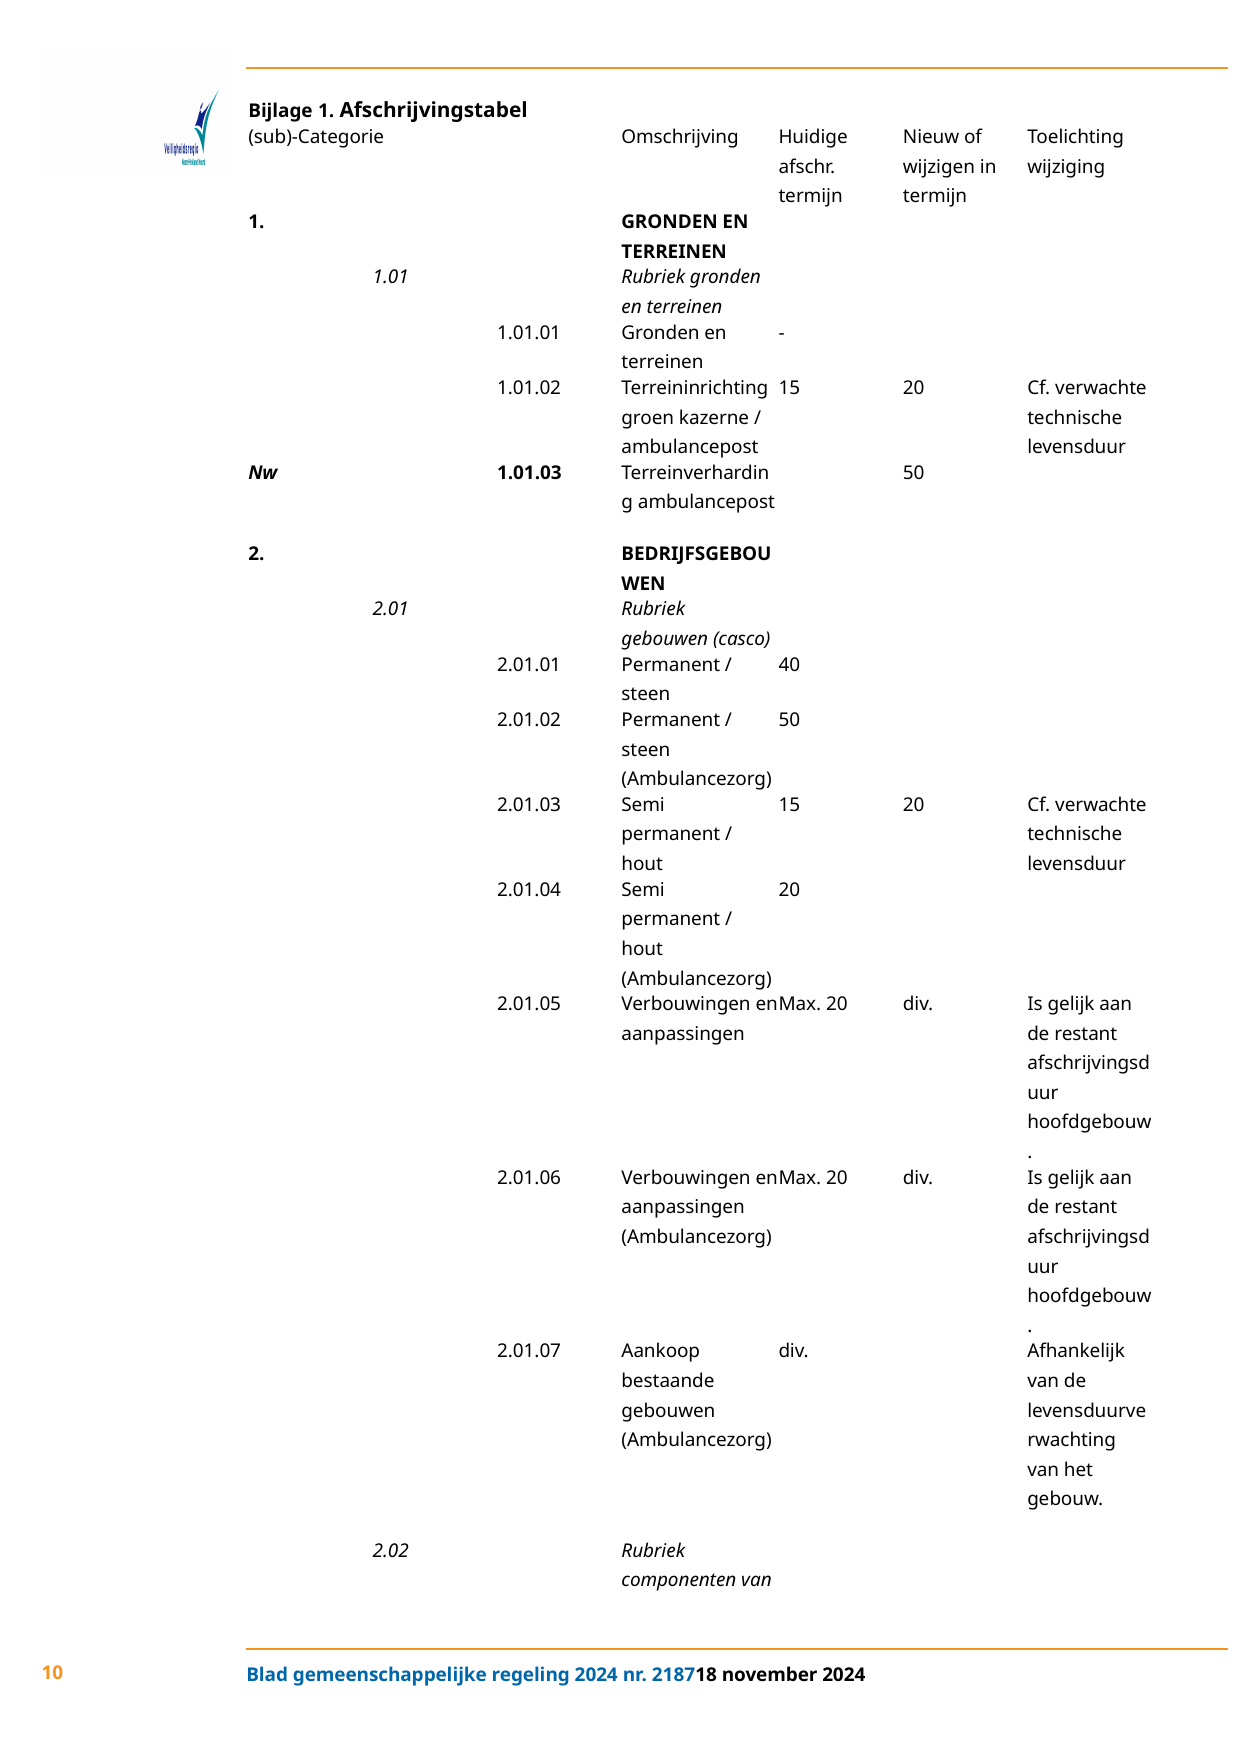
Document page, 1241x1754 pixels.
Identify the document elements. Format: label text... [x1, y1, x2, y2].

table_cell [373, 1338, 497, 1511]
table_cell [248, 651, 372, 706]
table_cell [497, 264, 621, 319]
table_header Omschrijving [621, 124, 778, 208]
table_cell 50 [903, 459, 1027, 514]
table_cell [373, 990, 497, 1164]
table_cell [248, 515, 372, 540]
table_cell 20 [903, 374, 1027, 459]
table_cell [1027, 651, 1152, 706]
table_cell Max. 20 [778, 990, 903, 1164]
table_cell [497, 596, 621, 651]
table_cell 1.01.01 [497, 319, 621, 374]
table_cell 40 [778, 651, 903, 706]
table_header Toelichting wijziging [1027, 124, 1152, 208]
table_cell Is gelijk aan de restant afschrijvingsduur hoofdgebouw. [1027, 990, 1152, 1164]
table_cell [248, 264, 372, 319]
table_cell div. [903, 1164, 1027, 1338]
table_cell 2.01.06 [497, 1164, 621, 1338]
table_cell 15 [778, 791, 903, 876]
table_cell [248, 1511, 372, 1537]
table_cell [1027, 1511, 1152, 1537]
table_cell [1027, 540, 1152, 596]
table_cell [1027, 876, 1152, 990]
table_cell [903, 264, 1027, 319]
table_cell [903, 596, 1027, 651]
table_cell [373, 876, 497, 990]
table_cell [248, 791, 372, 876]
table_cell [778, 208, 903, 264]
table_cell 2. [248, 540, 372, 596]
table_cell Max. 20 [778, 1164, 903, 1338]
table_cell [903, 540, 1027, 596]
table_cell [373, 208, 497, 264]
table_cell Cf. verwachte technische levensduur [1027, 374, 1152, 459]
table_cell 2.02 [373, 1537, 497, 1592]
table_cell [248, 1338, 372, 1511]
table_cell Permanent / steen [621, 651, 778, 706]
table_cell [373, 459, 497, 514]
table_cell Nw [248, 459, 372, 514]
table_cell - [778, 319, 903, 374]
table_cell 2.01.01 [497, 651, 621, 706]
table_cell [778, 459, 903, 514]
table_cell [903, 706, 1027, 791]
table_cell [903, 1511, 1027, 1537]
picture [41, 47, 231, 172]
table_cell [1027, 208, 1152, 264]
table_cell Is gelijk aan de restant afschrijvingsduur hoofdgebouw. [1027, 1164, 1152, 1338]
table_cell [373, 791, 497, 876]
table_cell [373, 319, 497, 374]
table_cell [248, 319, 372, 374]
table_cell Permanent / steen (Ambulancezorg) [621, 706, 778, 791]
table_cell [1027, 1537, 1152, 1592]
table_cell [373, 651, 497, 706]
table_cell [903, 651, 1027, 706]
table_cell [497, 515, 621, 540]
table_cell [373, 374, 497, 459]
table_cell [497, 540, 621, 596]
table_cell 20 [778, 876, 903, 990]
table_cell [248, 1537, 372, 1592]
table_cell [903, 208, 1027, 264]
table_cell div. [778, 1338, 903, 1511]
table_cell [248, 876, 372, 990]
table_cell Terreininrichting groen kazerne / ambulancepost [621, 374, 778, 459]
table_header Nieuw of wijzigen in termijn [903, 124, 1027, 208]
table_cell 50 [778, 706, 903, 791]
table_cell [248, 706, 372, 791]
table_cell [778, 540, 903, 596]
table_cell [778, 1511, 903, 1537]
table_cell [248, 1164, 372, 1338]
table_cell Verbouwingen en aanpassingen [621, 990, 778, 1164]
table_cell [248, 596, 372, 651]
table_cell [497, 1537, 621, 1592]
table_cell [1027, 706, 1152, 791]
table_cell Verbouwingen en aanpassingen (Ambulancezorg) [621, 1164, 778, 1338]
table_cell 2.01.04 [497, 876, 621, 990]
table_cell [373, 1511, 497, 1537]
table_cell [497, 1511, 621, 1537]
table_cell GRONDEN EN TERREINEN [621, 208, 778, 264]
table_cell 1.01.03 [497, 459, 621, 514]
table_cell [1027, 596, 1152, 651]
table_cell Terreinverharding ambulancepost [621, 459, 778, 514]
table_cell [903, 319, 1027, 374]
table_cell [778, 596, 903, 651]
table_cell div. [903, 990, 1027, 1164]
table_cell [373, 1164, 497, 1338]
table_cell [1027, 459, 1152, 514]
table_cell BEDRIJFSGEBOUWEN [621, 540, 778, 596]
table_cell [248, 990, 372, 1164]
table_cell Semi permanent / hout (Ambulancezorg) [621, 876, 778, 990]
table_cell 2.01.05 [497, 990, 621, 1164]
table_cell [621, 515, 778, 540]
table_cell 1.01.02 [497, 374, 621, 459]
table_cell Aankoop bestaande gebouwen (Ambulancezorg) [621, 1338, 778, 1511]
table_cell 2.01.03 [497, 791, 621, 876]
table_cell [778, 264, 903, 319]
table_cell [373, 540, 497, 596]
table_cell [903, 876, 1027, 990]
table_cell [1027, 264, 1152, 319]
table_cell [903, 515, 1027, 540]
table_cell Cf. verwachte technische levensduur [1027, 791, 1152, 876]
table_header (sub)-Categorie [248, 124, 621, 208]
table_cell [248, 374, 372, 459]
table_cell [778, 1537, 903, 1592]
table_cell Rubriek componenten van [621, 1537, 778, 1592]
table_header Huidige afschr. termijn [778, 124, 903, 208]
table_cell [903, 1537, 1027, 1592]
table_cell 1.01 [373, 264, 497, 319]
table_cell [1027, 515, 1152, 540]
table_cell [621, 1511, 778, 1537]
text Bijlage 1. Afschrijvingstabel [248, 95, 1152, 123]
table_cell Semi permanent / hout [621, 791, 778, 876]
table_cell 2.01.07 [497, 1338, 621, 1511]
table_cell Rubriek gronden en terreinen [621, 264, 778, 319]
table_cell 15 [778, 374, 903, 459]
table_cell [1027, 319, 1152, 374]
table_cell [373, 706, 497, 791]
table_cell Rubriek gebouwen (casco) [621, 596, 778, 651]
table_cell Afhankelijk van de levensduurverwachting van het gebouw. [1027, 1338, 1152, 1511]
table_cell 20 [903, 791, 1027, 876]
table_cell 2.01.02 [497, 706, 621, 791]
table_cell [778, 515, 903, 540]
table_cell [497, 208, 621, 264]
table_cell [903, 1338, 1027, 1511]
table_cell 1. [248, 208, 372, 264]
table_cell Gronden en terreinen [621, 319, 778, 374]
table_cell [373, 515, 497, 540]
table_cell 2.01 [373, 596, 497, 651]
